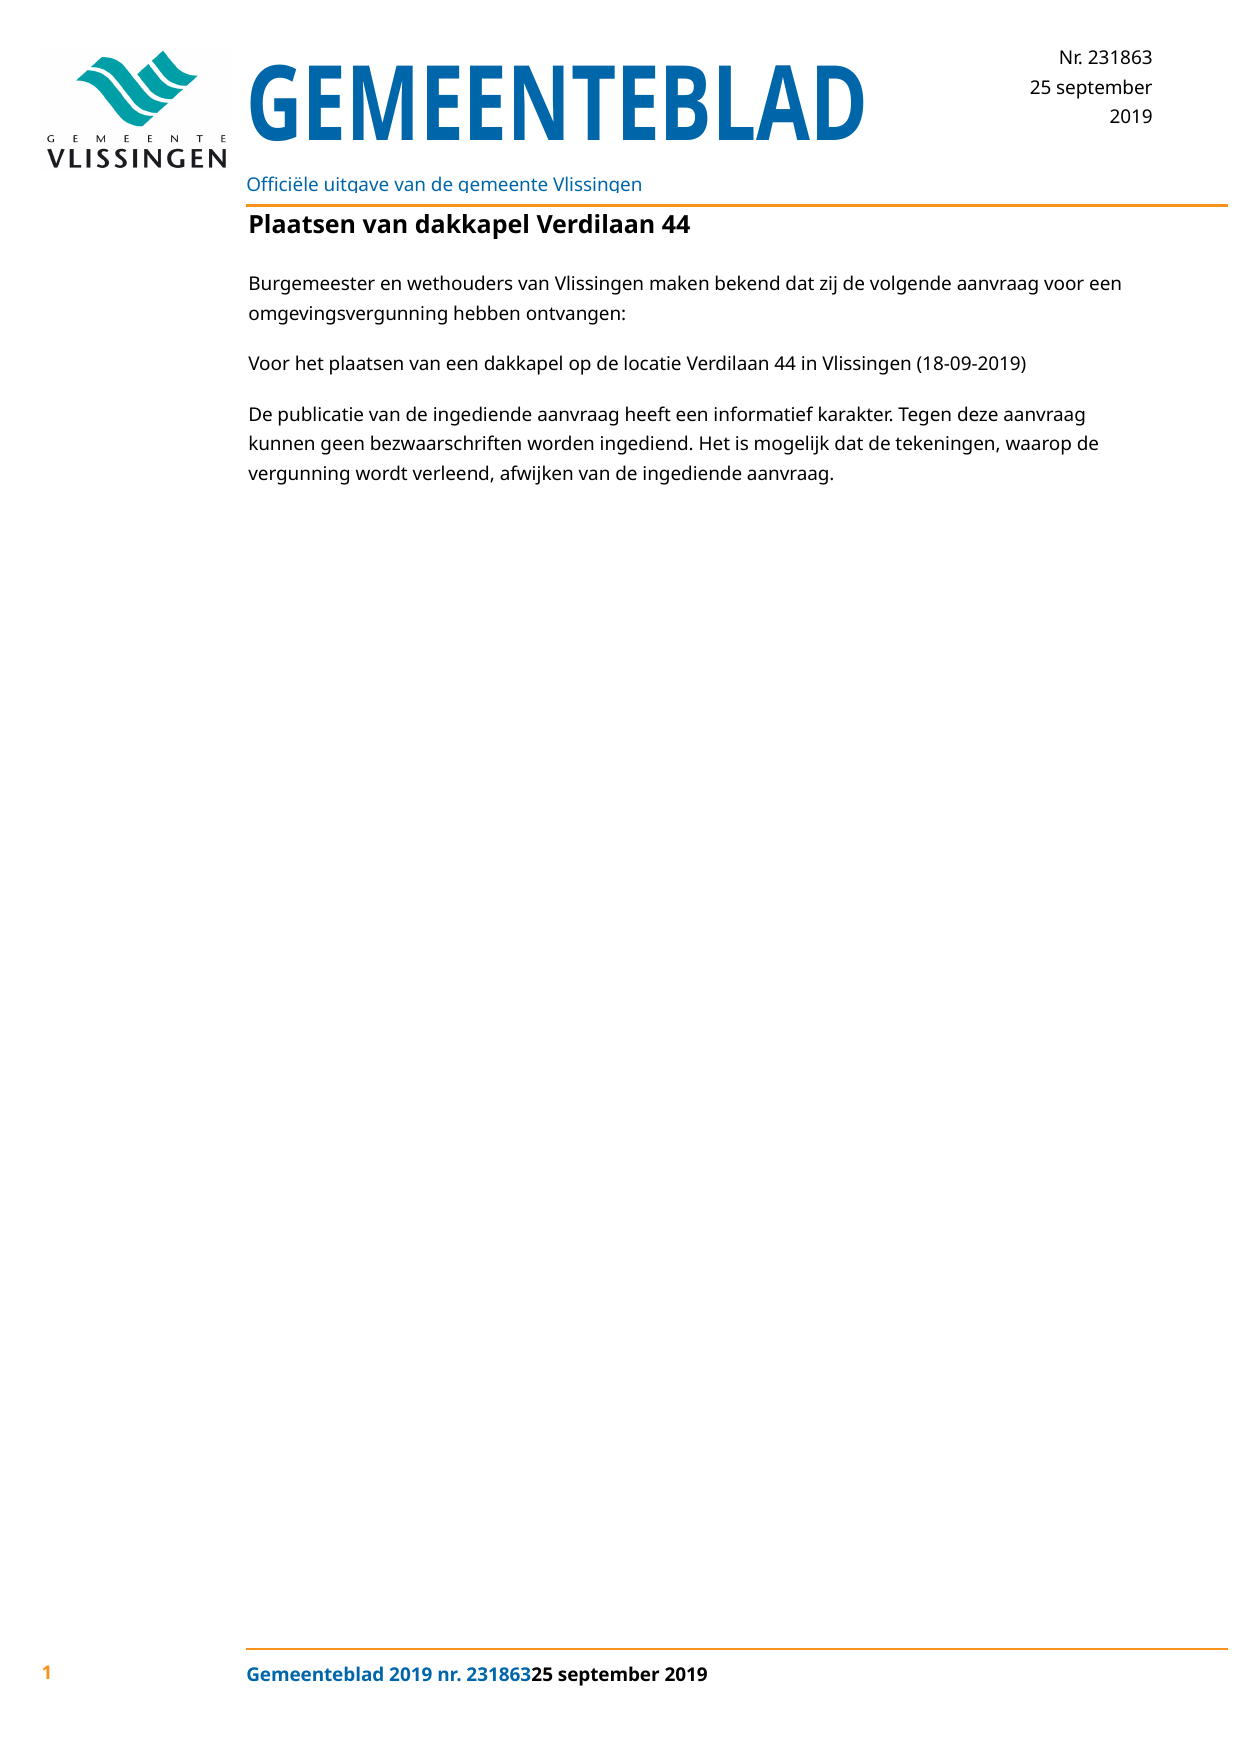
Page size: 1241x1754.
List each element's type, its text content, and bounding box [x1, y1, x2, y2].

text Plaatsen van dakkapel Verdilaan 44 [248, 207, 1152, 241]
picture [41, 47, 231, 172]
text De publicatie van de ingediende aanvraag heeft een informatief karakter. Tegen deze aanvraag kunnen geen bezwaarschriften worden ingediend. Het is mogelijk dat de tekeningen, waarop de vergunning wordt verleend, afwijken van de ingediende aanvraag. [248, 401, 1152, 486]
text Burgemeester en wethouders van Vlissingen maken bekend dat zij de volgende aanvraag voor een omgevingsvergunning hebben ontvangen: [248, 270, 1152, 326]
text Voor het plaatsen van een dakkapel op de locatie Verdilaan 44 in Vlissingen (18-09-2019) [248, 350, 1152, 376]
